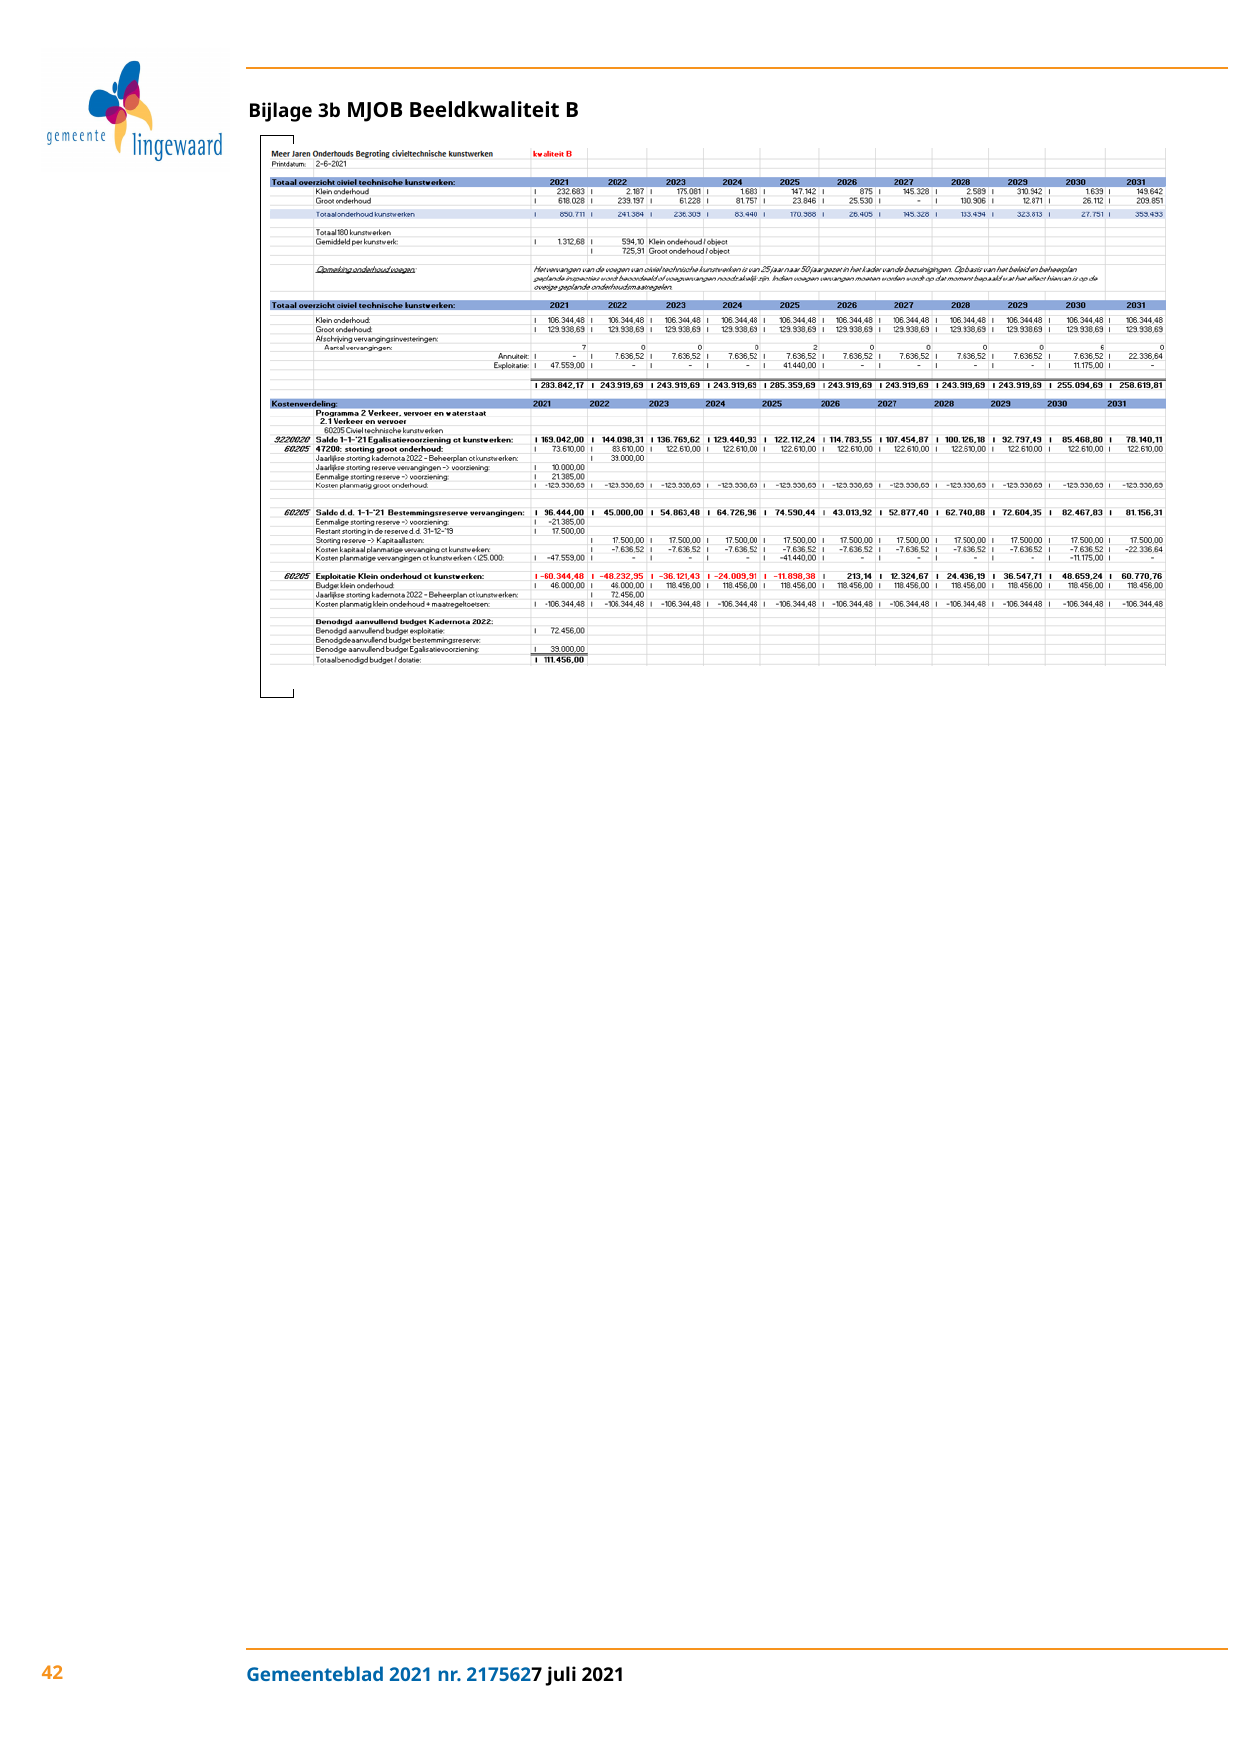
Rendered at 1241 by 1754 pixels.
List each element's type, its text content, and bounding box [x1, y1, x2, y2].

picture [41, 47, 231, 172]
text Bijlage 3b MJOB Beeldkwaliteit B [248, 95, 1152, 123]
picture [268, 144, 1173, 689]
